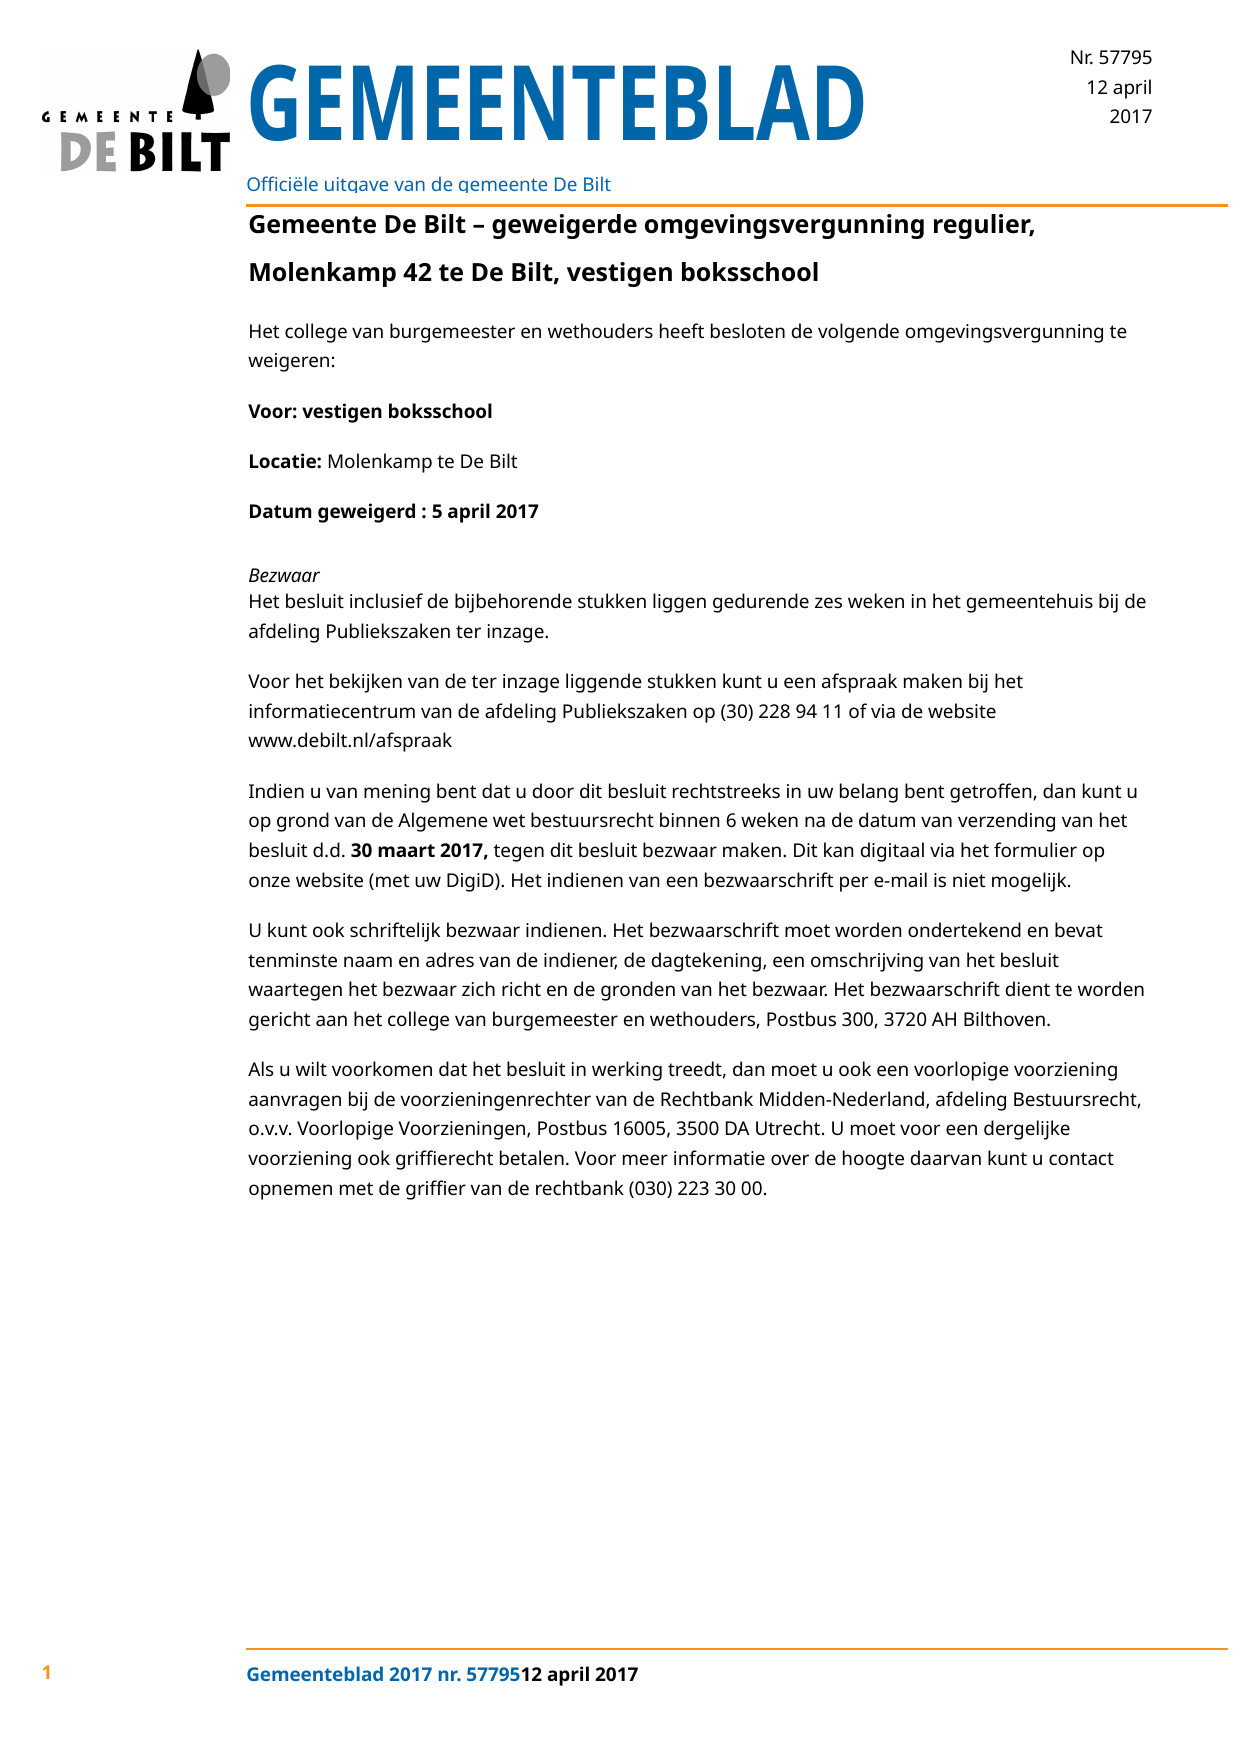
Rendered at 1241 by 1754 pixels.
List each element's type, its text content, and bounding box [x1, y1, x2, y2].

text Locatie: Molenkamp te De Bilt [248, 448, 1152, 474]
text Als u wilt voorkomen dat het besluit in werking treedt, dan moet u ook een voorlopige voorziening aanvragen bij de voorzieningenrechter van de Rechtbank Midden-Nederland, afdeling Bestuursrecht, o.v.v. Voorlopige Voorzieningen, Postbus 16005, 3500 DA Utrecht. U moet voor een dergelijke voorziening ook griffierecht betalen. Voor meer informatie over de hoogte daarvan kunt u contact opnemen met de griffier van de rechtbank (030) 223 30 00. [248, 1056, 1152, 1200]
text U kunt ook schriftelijk bezwaar indienen. Het bezwaarschrift moet worden ondertekend en bevat tenminste naam en adres van de indiener, de dagtekening, een omschrijving van het besluit waartegen het bezwaar zich richt en de gronden van het bezwaar. Het bezwaarschrift dient te worden gericht aan het college van burgemeester en wethouders, Postbus 300, 3720 AH Bilthoven. [248, 917, 1152, 1032]
text Voor: vestigen boksschool [248, 398, 1152, 424]
text Bezwaar [248, 563, 1152, 588]
text Voor het bekijken van de ter inzage liggende stukken kunt u een afspraak maken bij het informatiecentrum van de afdeling Publiekszaken op (30) 228 94 11 of via de website www.debilt.nl/afspraak [248, 668, 1152, 753]
text Het college van burgemeester en wethouders heeft besloten de volgende omgevingsvergunning te weigeren: [248, 318, 1152, 373]
text Gemeente De Bilt – geweigerde omgevingsvergunning regulier, Molenkamp 42 te De Bilt, vestigen boksschool [248, 207, 1152, 288]
text Het besluit inclusief de bijbehorende stukken liggen gedurende zes weken in het gemeentehuis bij de afdeling Publiekszaken ter inzage. [248, 588, 1152, 644]
text Indien u van mening bent dat u door dit besluit rechtstreeks in uw belang bent getroffen, dan kunt u op grond van de Algemene wet bestuursrecht binnen 6 weken na de datum van verzending van het besluit d.d. 30 maart 2017, tegen dit besluit bezwaar maken. Dit kan digitaal via het formulier op onze website (met uw DigiD). Het indienen van een bezwaarschrift per e-mail is niet mogelijk. [248, 778, 1152, 892]
picture [41, 47, 231, 172]
text Datum geweigerd : 5 april 2017 [248, 499, 1152, 524]
